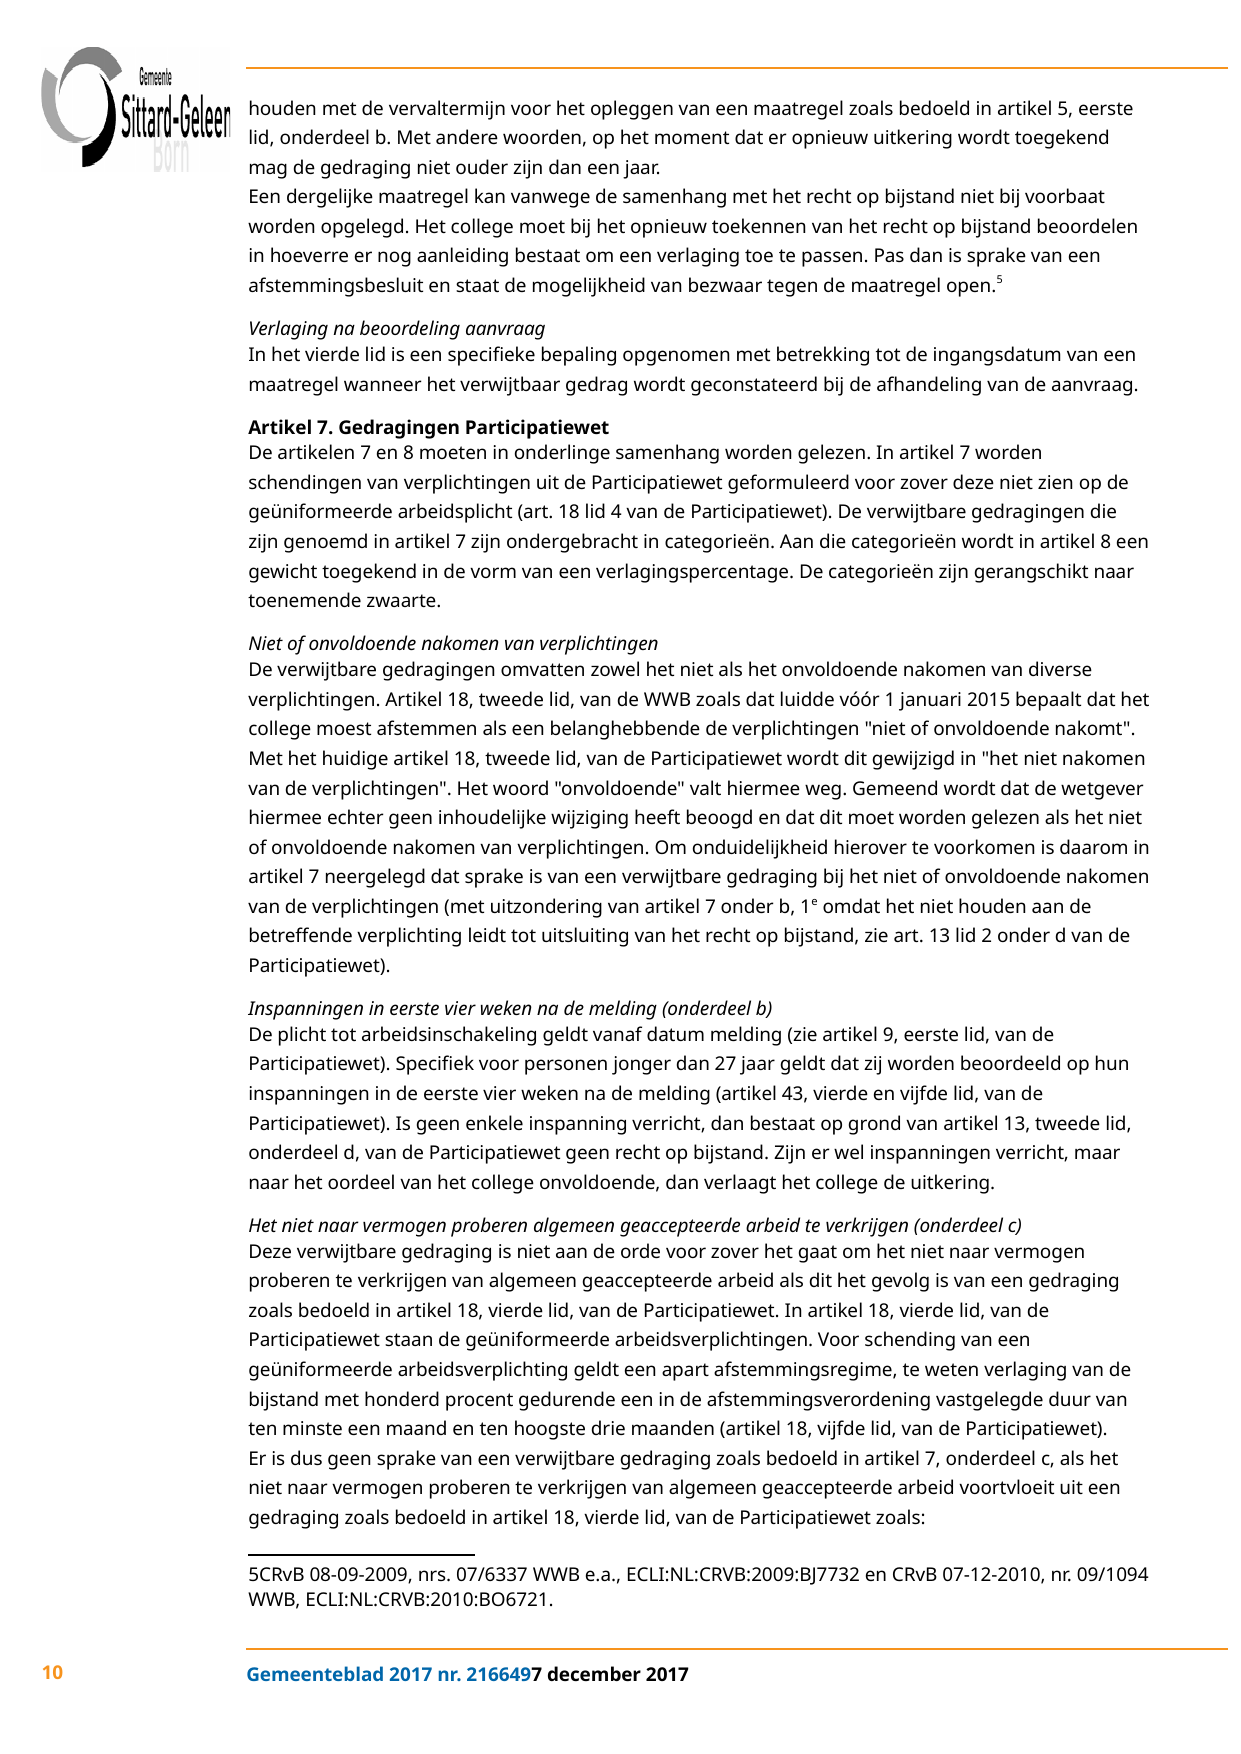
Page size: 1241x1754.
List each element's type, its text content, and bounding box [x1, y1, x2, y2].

text Niet of onvoldoende nakomen van verplichtingen [248, 631, 1152, 656]
text De verwijtbare gedragingen omvatten zowel het niet als het onvoldoende nakomen van diverse verplichtingen. Artikel 18, tweede lid, van de WWB zoals dat luidde vóór 1 januari 2015 bepaalt dat het college moest afstemmen als een belanghebbende de verplichtingen "niet of onvoldoende nakomt". Met het huidige artikel 18, tweede lid, van de Participatiewet wordt dit gewijzigd in "het niet nakomen van de verplichtingen". Het woord "onvoldoende" valt hiermee weg. Gemeend wordt dat de wetgever hiermee echter geen inhoudelijke wijziging heeft beoogd en dat dit moet worden gelezen als het niet of onvoldoende nakomen van verplichtingen. Om onduidelijkheid hierover te voorkomen is daarom in artikel 7 neergelegd dat sprake is van een verwijtbare gedraging bij het niet of onvoldoende nakomen van de verplichtingen (met uitzondering van artikel 7 onder b, 1e omdat het niet houden aan de betreffende verplichting leidt tot uitsluiting van het recht op bijstand, zie art. 13 lid 2 onder d van de Participatiewet). [248, 656, 1152, 978]
text Een dergelijke maatregel kan vanwege de samenhang met het recht op bijstand niet bij voorbaat worden opgelegd. Het college moet bij het opnieuw toekennen van het recht op bijstand beoordelen in hoeverre er nog aanleiding bestaat om een verlaging toe te passen. Pas dan is sprake van een afstemmingsbesluit en staat de mogelijkheid van bezwaar tegen de maatregel open. [248, 183, 1152, 298]
text De artikelen 7 en 8 moeten in onderlinge samenhang worden gelezen. In artikel 7 worden schendingen van verplichtingen uit de Participatiewet geformuleerd voor zover deze niet zien op de geüniformeerde arbeidsplicht (art. 18 lid 4 van de Participatiewet). De verwijtbare gedragingen die zijn genoemd in artikel 7 zijn ondergebracht in categorieën. Aan die categorieën wordt in artikel 8 een gewicht toegekend in de vorm van een verlagingspercentage. De categorieën zijn gerangschikt naar toenemende zwaarte. [248, 439, 1152, 613]
text Er is dus geen sprake van een verwijtbare gedraging zoals bedoeld in artikel 7, onderdeel c, als het niet naar vermogen proberen te verkrijgen van algemeen geaccepteerde arbeid voortvloeit uit een gedraging zoals bedoeld in artikel 18, vierde lid, van de Participatiewet zoals: [248, 1445, 1152, 1530]
picture [41, 47, 231, 172]
text Inspanningen in eerste vier weken na de melding (onderdeel b) [248, 995, 1152, 1021]
text Verlaging na beoordeling aanvraag [248, 315, 1152, 341]
text houden met de vervaltermijn voor het opleggen van een maatregel zoals bedoeld in artikel 5, eerste lid, onderdeel b. Met andere woorden, op het moment dat er opnieuw uitkering wordt toegekend mag de gedraging niet ouder zijn dan een jaar. [248, 95, 1152, 180]
text Deze verwijtbare gedraging is niet aan de orde voor zover het gaat om het niet naar vermogen proberen te verkrijgen van algemeen geaccepteerde arbeid als dit het gevolg is van een gedraging zoals bedoeld in artikel 18, vierde lid, van de Participatiewet. In artikel 18, vierde lid, van de Participatiewet staan de geüniformeerde arbeidsverplichtingen. Voor schending van een geüniformeerde arbeidsverplichting geldt een apart afstemmingsregime, te weten verlaging van de bijstand met honderd procent gedurende een in de afstemmingsverordening vastgelegde duur van ten minste een maand en ten hoogste drie maanden (artikel 18, vijfde lid, van de Participatiewet). [248, 1238, 1152, 1441]
text In het vierde lid is een specifieke bepaling opgenomen met betrekking tot de ingangsdatum van een maatregel wanneer het verwijtbaar gedrag wordt geconstateerd bij de afhandeling van de aanvraag. [248, 341, 1152, 396]
text De plicht tot arbeidsinschakeling geldt vanaf datum melding (zie artikel 9, eerste lid, van de Participatiewet). Specifiek voor personen jonger dan 27 jaar geldt dat zij worden beoordeeld op hun inspanningen in de eerste vier weken na de melding (artikel 43, vierde en vijfde lid, van de Participatiewet). Is geen enkele inspanning verricht, dan bestaat op grond van artikel 13, tweede lid, onderdeel d, van de Participatiewet geen recht op bijstand. Zijn er wel inspanningen verricht, maar naar het oordeel van het college onvoldoende, dan verlaagt het college de uitkering. [248, 1021, 1152, 1195]
text Artikel 7. Gedragingen Participatiewet [248, 414, 1152, 439]
text Het niet naar vermogen proberen algemeen geaccepteerde arbeid te verkrijgen (onderdeel c) [248, 1212, 1152, 1238]
text CRvB 08-09-2009, nrs. 07/6337 WWB e.a., ECLI:NL:CRVB:2009:BJ7732 en CRvB 07-12-2010, nr. 09/1094 WWB, ECLI:NL:CRVB:2010:BO6721. [248, 1561, 1152, 1612]
